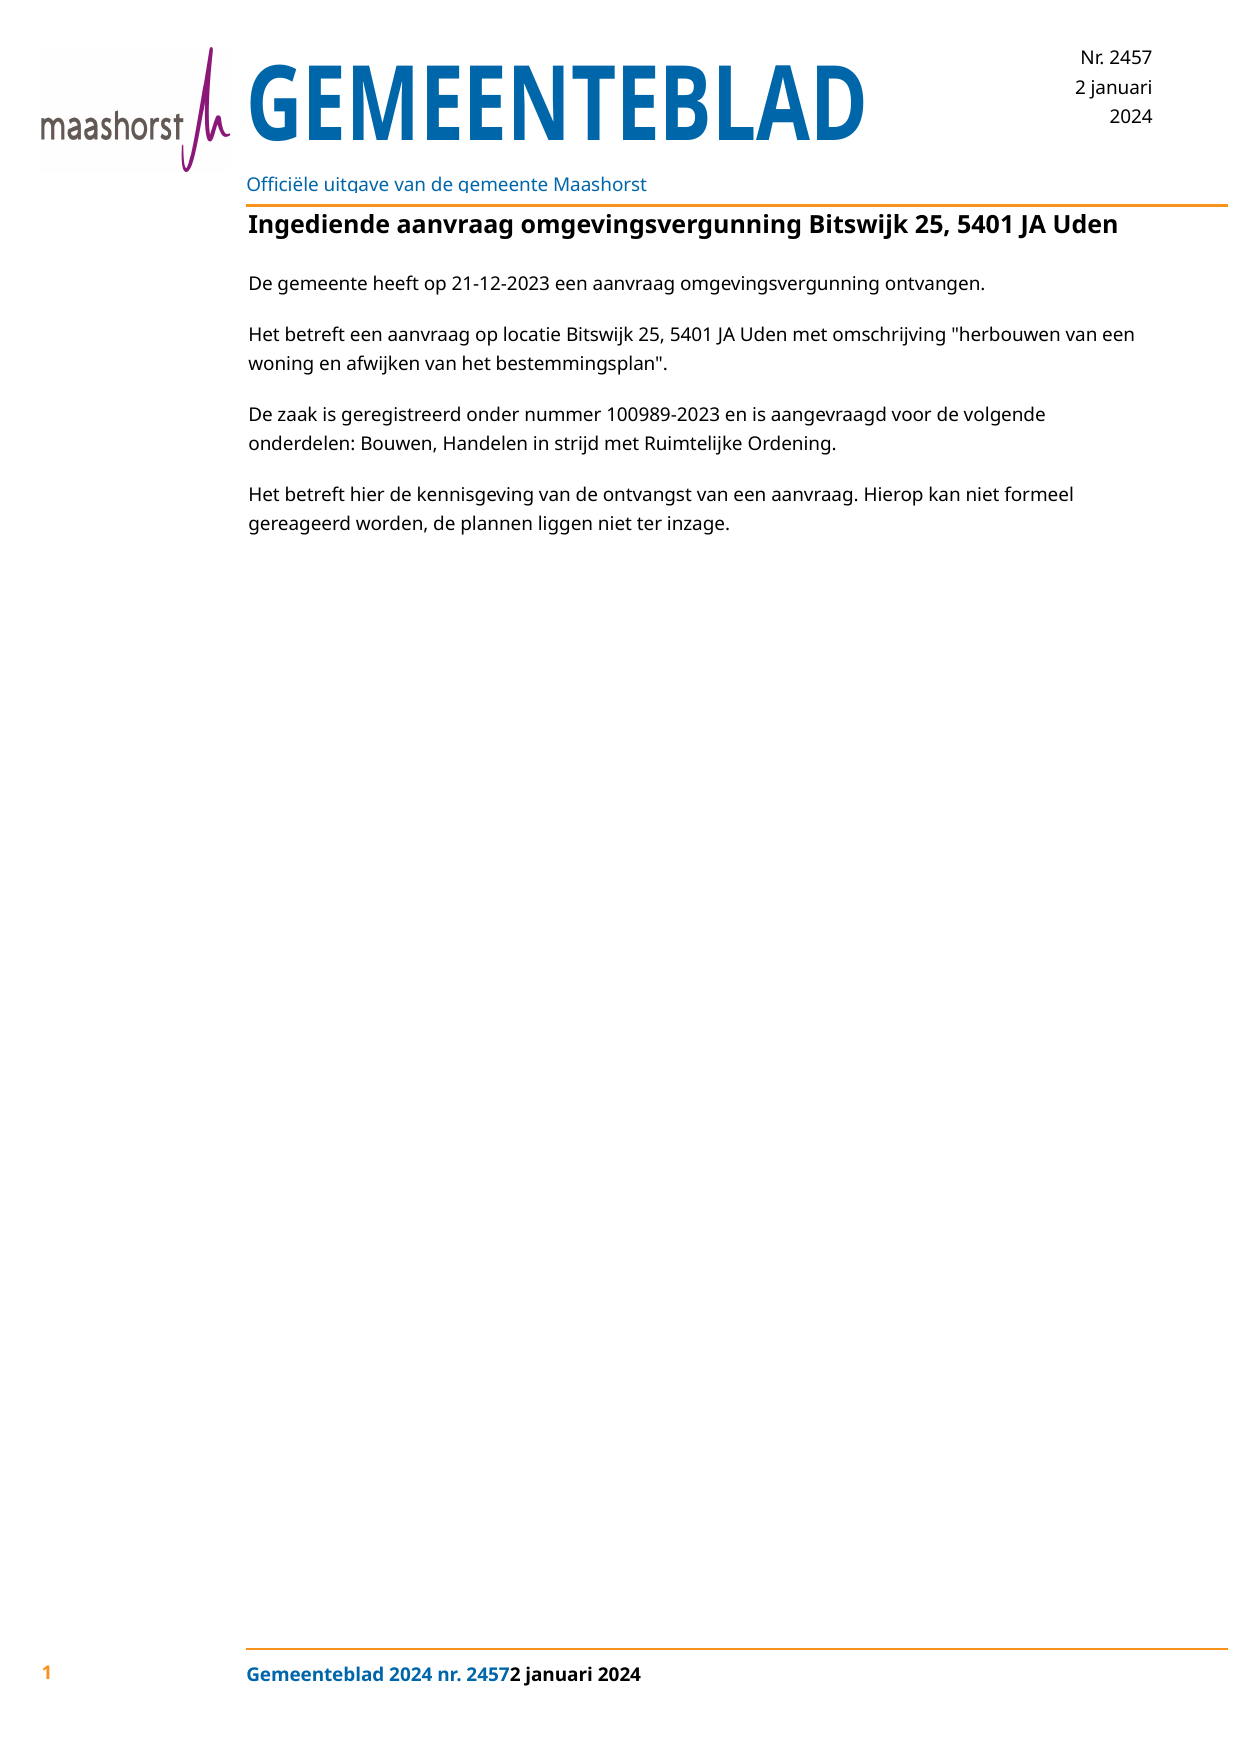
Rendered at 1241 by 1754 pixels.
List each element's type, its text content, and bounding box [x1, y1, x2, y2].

text Het betreft een aanvraag op locatie Bitswijk 25, 5401 JA Uden met omschrijving "herbouwen van een woning en afwijken van het bestemmingsplan". [248, 321, 1152, 376]
text Het betreft hier de kennisgeving van de ontvangst van een aanvraag. Hierop kan niet formeel gereageerd worden, de plannen liggen niet ter inzage. [248, 481, 1152, 536]
text Ingediende aanvraag omgevingsvergunning Bitswijk 25, 5401 JA Uden [248, 207, 1152, 241]
picture [41, 47, 231, 172]
text De gemeente heeft op 21-12-2023 een aanvraag omgevingsvergunning ontvangen. [248, 270, 1152, 296]
text De zaak is geregistreerd onder nummer 100989-2023 en is aangevraagd voor de volgende onderdelen: Bouwen, Handelen in strijd met Ruimtelijke Ordening. [248, 401, 1152, 456]
